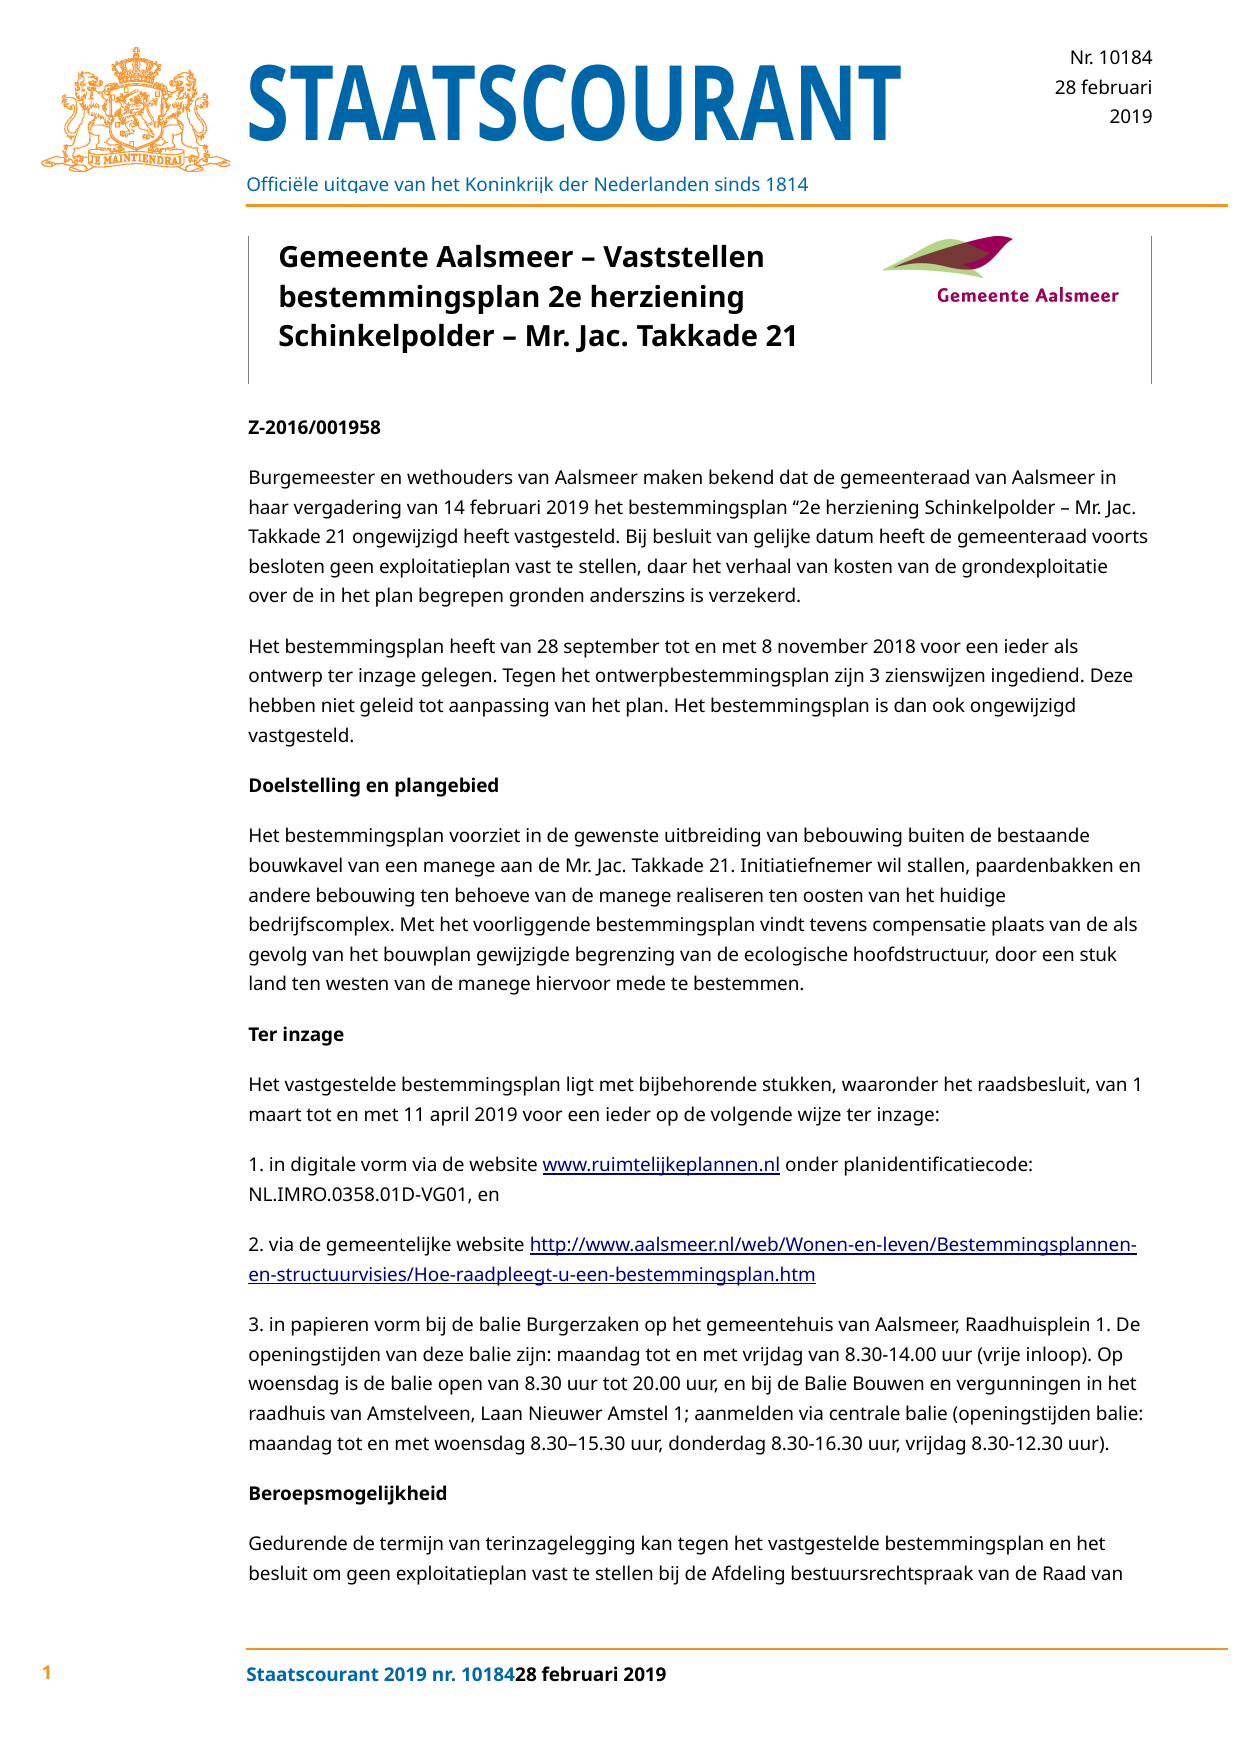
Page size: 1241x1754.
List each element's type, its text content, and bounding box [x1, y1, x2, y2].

picture [41, 47, 231, 172]
text 2. via de gemeentelijke website http://www.aalsmeer.nl/web/Wonen-en-leven/Bestemmingsplannen-en-structuurvisies/Hoe-raadpleegt-u-een-bestemmingsplan.htm [248, 1231, 1152, 1287]
text 3. in papieren vorm bij de balie Burgerzaken op het gemeentehuis van Aalsmeer, Raadhuisplein 1. De openingstijden van deze balie zijn: maandag tot en met vrijdag van 8.30-14.00 uur (vrije inloop). Op woensdag is de balie open van 8.30 uur tot 20.00 uur, en bij de Balie Bouwen en vergunningen in het raadhuis van Amstelveen, Laan Nieuwer Amstel 1; aanmelden via centrale balie (openingstijden balie: maandag tot en met woensdag 8.30–15.30 uur, donderdag 8.30-16.30 uur, vrijdag 8.30-12.30 uur). [248, 1311, 1152, 1456]
text Het bestemmingsplan heeft van 28 september tot en met 8 november 2018 voor een ieder als ontwerp ter inzage gelegen. Tegen het ontwerpbestemmingsplan zijn 3 zienswijzen ingediend. Deze hebben niet geleid tot aanpassing van het plan. Het bestemmingsplan is dan ook ongewijzigd vastgesteld. [248, 633, 1152, 748]
text Doelstelling en plangebied [248, 772, 1152, 798]
table_header Gemeente Aalsmeer – Vaststellen bestemmingsplan 2e herziening Schinkelpolder – Mr. Jac. Takkade 21 [249, 236, 850, 384]
text Ter inzage [248, 1021, 1152, 1047]
table_header [850, 236, 1151, 384]
picture [882, 236, 1119, 302]
text Burgemeester en wethouders van Aalsmeer maken bekend dat de gemeenteraad van Aalsmeer in haar vergadering van 14 februari 2019 het bestemmingsplan ‘‘2e herziening Schinkelpolder – Mr. Jac. Takkade 21 ongewijzigd heeft vastgesteld. Bij besluit van gelijke datum heeft de gemeenteraad voorts besloten geen exploitatieplan vast te stellen, daar het verhaal van kosten van de grondexploitatie over de in het plan begrepen gronden anderszins is verzekerd. [248, 464, 1152, 608]
text Het bestemmingsplan voorziet in de gewenste uitbreiding van bebouwing buiten de bestaande bouwkavel van een manege aan de Mr. Jac. Takkade 21. Initiatiefnemer wil stallen, paardenbakken en andere bebouwing ten behoeve van de manege realiseren ten oosten van het huidige bedrijfscomplex. Met het voorliggende bestemmingsplan vindt tevens compensatie plaats van de als gevolg van het bouwplan gewijzigde begrenzing van de ecologische hoofdstructuur, door een stuk land ten westen van de manege hiervoor mede te bestemmen. [248, 823, 1152, 996]
text Het vastgestelde bestemmingsplan ligt met bijbehorende stukken, waaronder het raadsbesluit, van 1 maart tot en met 11 april 2019 voor een ieder op de volgende wijze ter inzage: [248, 1071, 1152, 1127]
text Beroepsmogelijkheid [248, 1480, 1152, 1506]
text Z-2016/001958 [248, 414, 1152, 440]
text 1. in digitale vorm via de website www.ruimtelijkeplannen.nl onder planidentificatiecode: NL.IMRO.0358.01D-VG01, en [248, 1151, 1152, 1207]
text Gedurende de termijn van terinzagelegging kan tegen het vastgestelde bestemmingsplan en het besluit om geen exploitatieplan vast te stellen bij de Afdeling bestuursrechtspraak van de Raad van [248, 1531, 1152, 1586]
